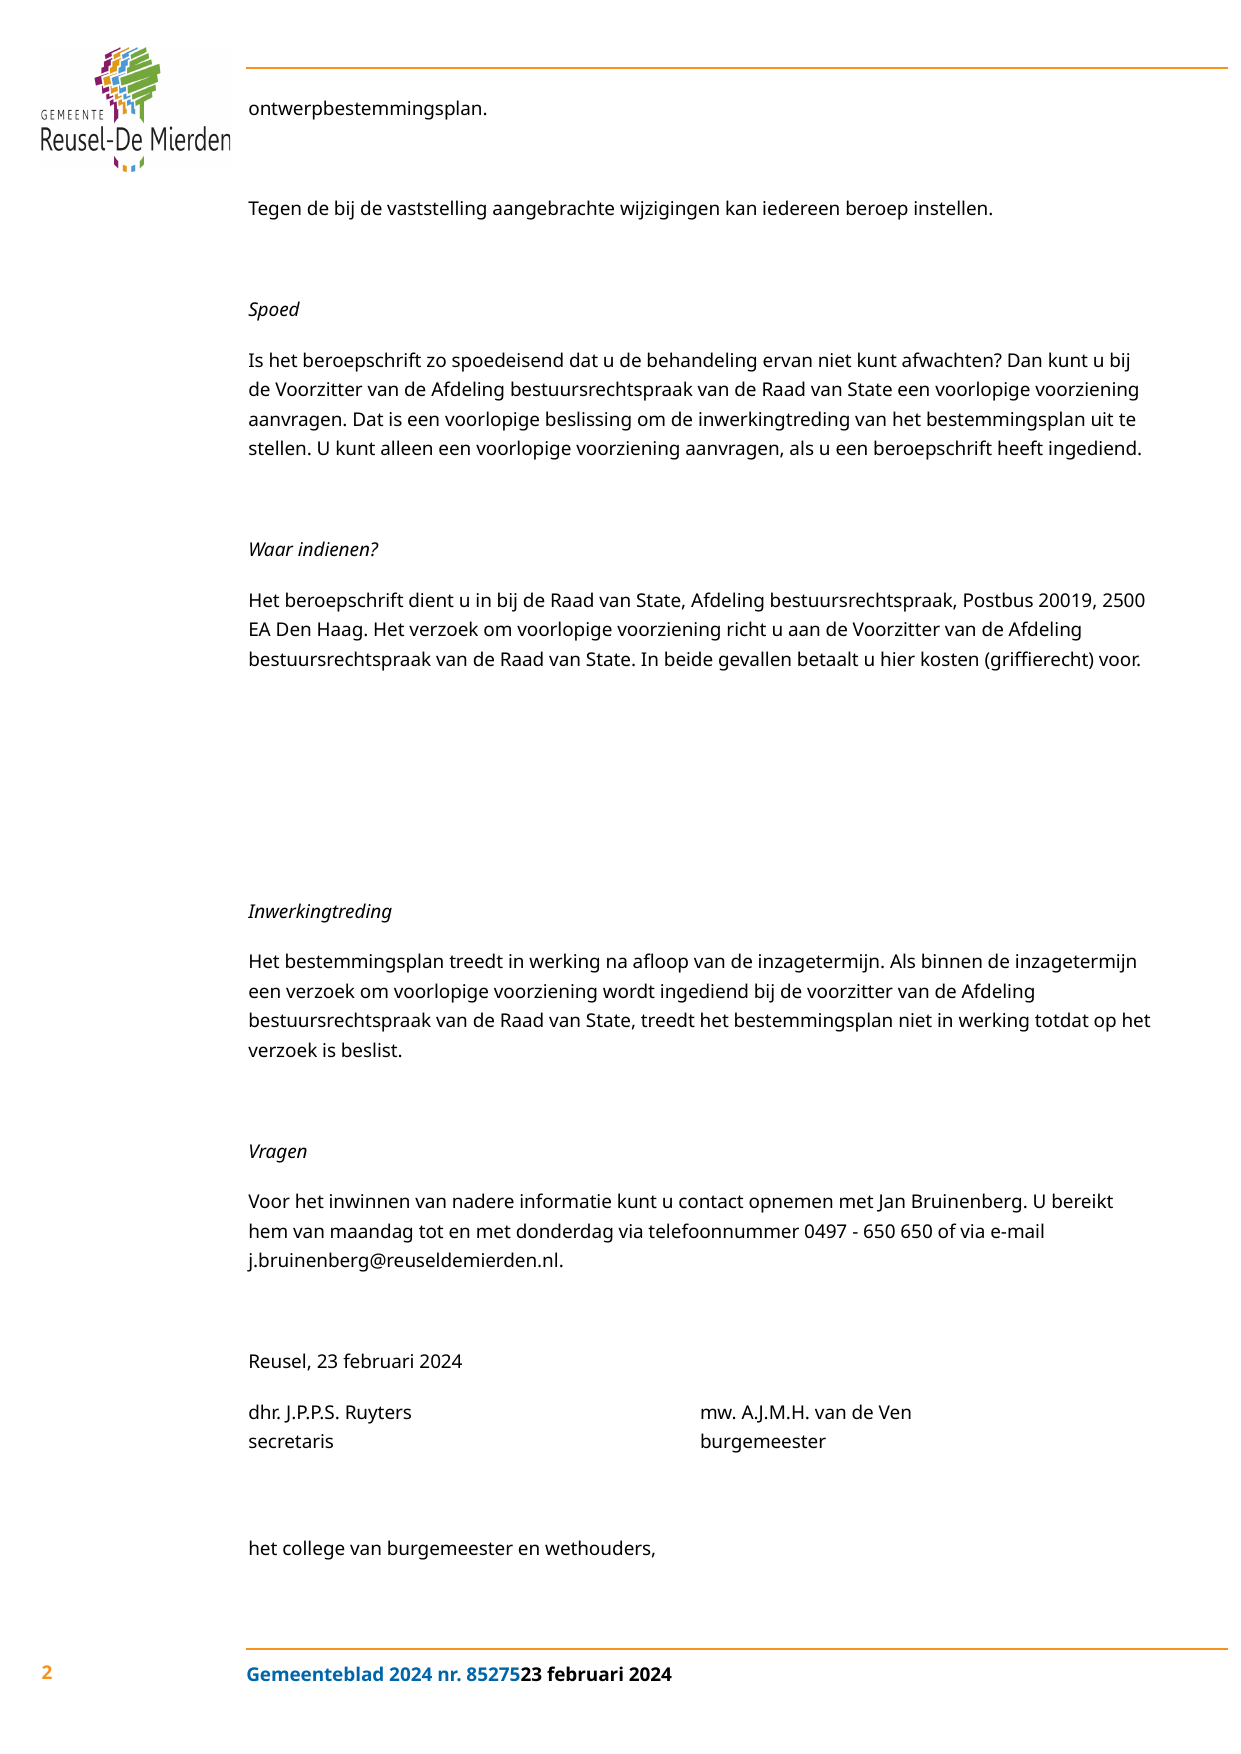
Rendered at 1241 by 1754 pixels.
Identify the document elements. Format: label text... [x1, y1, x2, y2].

table_header dhr. J.P.P.S. Ruyters secretaris [248, 1399, 700, 1484]
text Het bestemmingsplan treedt in werking na afloop van de inzagetermijn. Als binnen de inzagetermijn een verzoek om voorlopige voorziening wordt ingediend bij de voorzitter van de Afdeling bestuursrechtspraak van de Raad van State, treedt het bestemmingsplan niet in werking totdat op het verzoek is beslist. [248, 948, 1152, 1063]
text het college van burgemeester en wethouders, [248, 1535, 1152, 1561]
text Vragen [248, 1138, 1152, 1164]
text Het beroepschrift dient u in bij de Raad van State, Afdeling bestuursrechtspraak, Postbus 20019, 2500 EA Den Haag. Het verzoek om voorlopige voorziening richt u aan de Voorzitter van de Afdeling bestuursrechtspraak van de Raad van State. In beide gevallen betaalt u hier kosten (griffierecht) voor. [248, 587, 1152, 672]
text ontwerpbestemmingsplan. [248, 95, 1152, 121]
text Is het beroepschrift zo spoedeisend dat u de behandeling ervan niet kunt afwachten? Dan kunt u bij de Voorzitter van de Afdeling bestuursrechtspraak van de Raad van State een voorlopige voorziening aanvragen. Dat is een voorlopige beslissing om de inwerkingtreding van het bestemmingsplan uit te stellen. U kunt alleen een voorlopige voorziening aanvragen, als u een beroepschrift heeft ingediend. [248, 347, 1152, 461]
text Tegen de bij de vaststelling aangebrachte wijzigingen kan iedereen beroep instellen. [248, 196, 1152, 221]
picture [41, 47, 231, 172]
text Voor het inwinnen van nadere informatie kunt u contact opnemen met Jan Bruinenberg. U bereikt hem van maandag tot en met donderdag via telefoonnummer 0497 - 650 650 of via e-mail j.bruinenberg@reuseldemierden.nl. [248, 1188, 1152, 1273]
text Reusel, 23 februari 2024 [248, 1348, 1152, 1374]
table_header mw. A.J.M.H. van de Ven burgemeester [700, 1399, 1152, 1484]
text Inwerkingtreding [248, 898, 1152, 924]
text Spoed [248, 296, 1152, 322]
text Waar indienen? [248, 536, 1152, 562]
